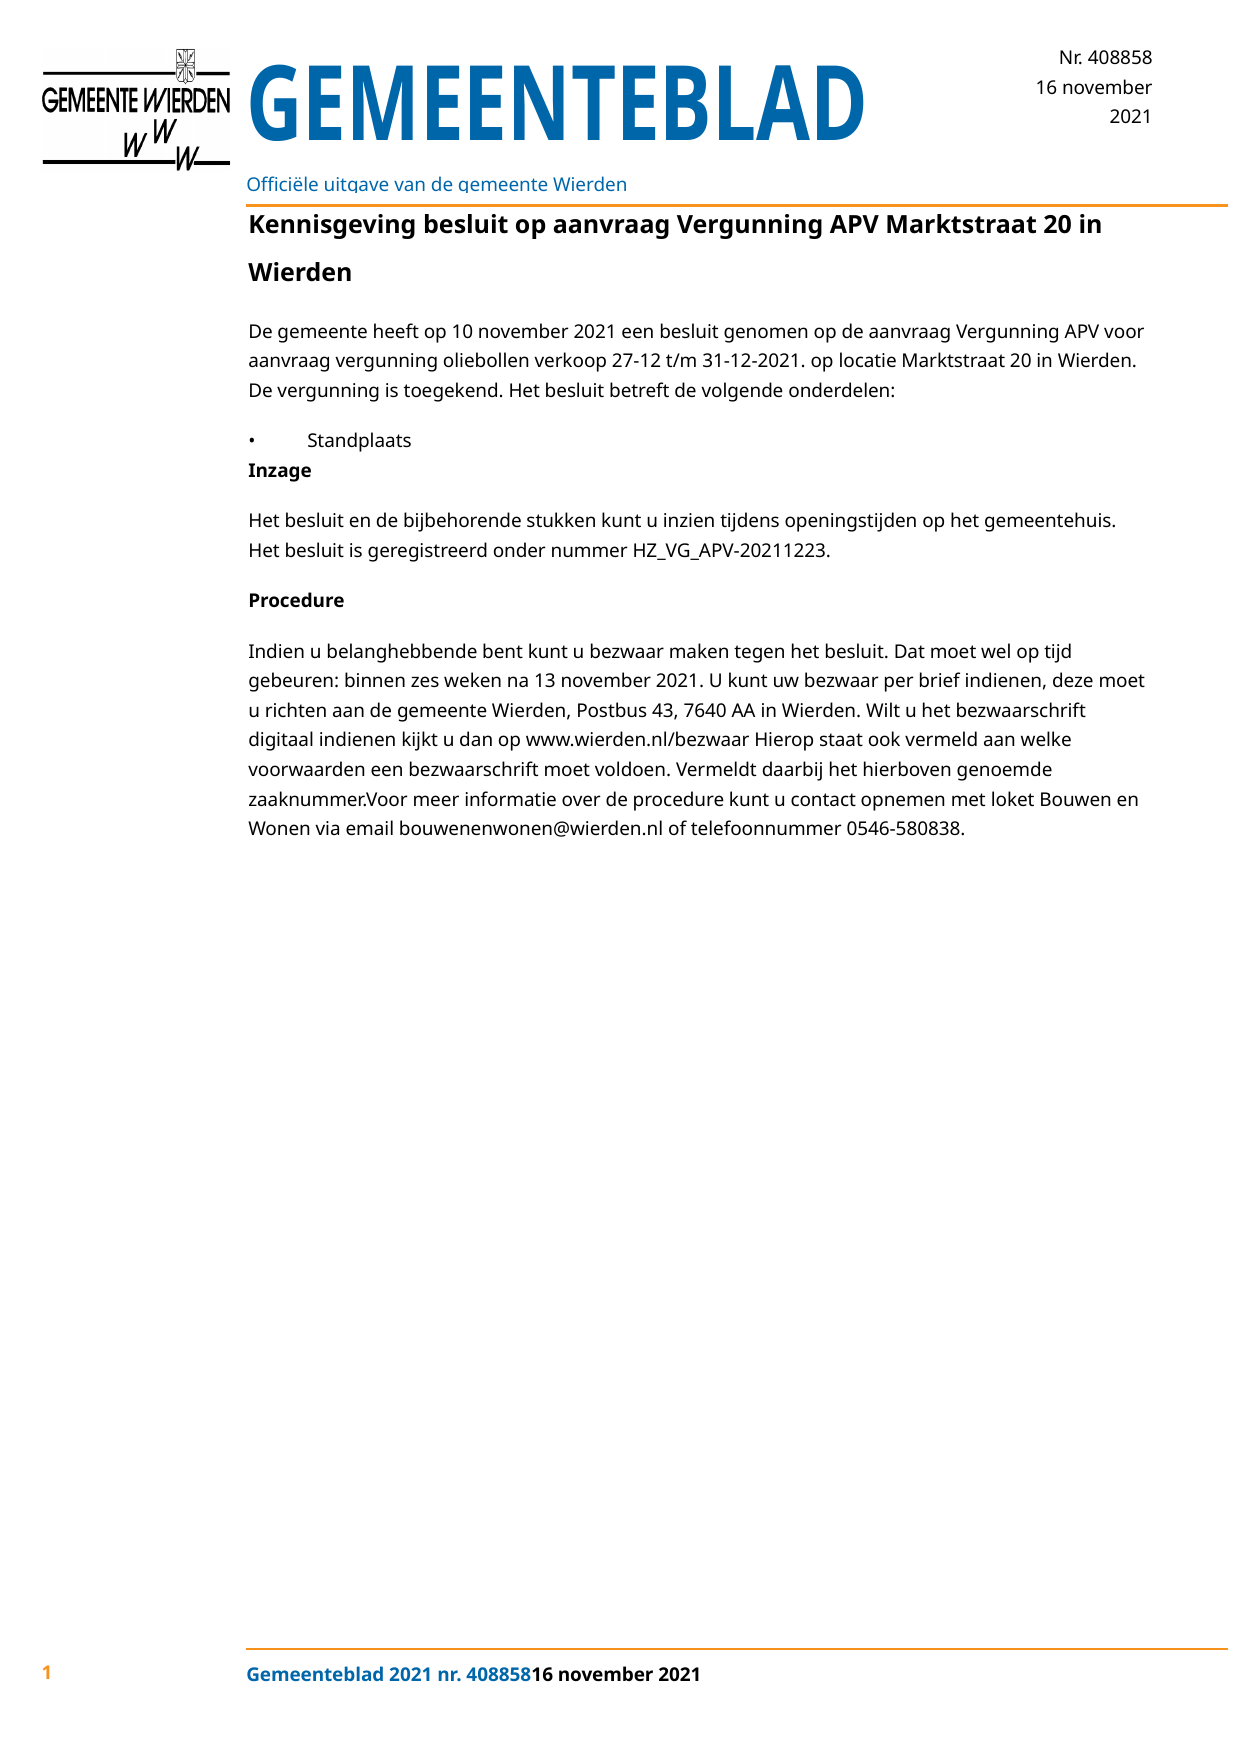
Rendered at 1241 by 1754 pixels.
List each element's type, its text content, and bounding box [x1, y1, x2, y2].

text Kennisgeving besluit op aanvraag Vergunning APV Marktstraat 20 in Wierden [248, 207, 1152, 288]
text Indien u belanghebbende bent kunt u bezwaar maken tegen het besluit. Dat moet wel op tijd gebeuren: binnen zes weken na 13 november 2021. U kunt uw bezwaar per brief indienen, deze moet u richten aan de gemeente Wierden, Postbus 43, 7640 AA in Wierden. Wilt u het bezwaarschrift digitaal indienen kijkt u dan op www.wierden.nl/bezwaar Hierop staat ook vermeld aan welke voorwaarden een bezwaarschrift moet voldoen. Vermeldt daarbij het hierboven genoemde zaaknummer.Voor meer informatie over de procedure kunt u contact opnemen met loket Bouwen en Wonen via email bouwenenwonen@wierden.nl of telefoonnummer 0546-580838. [248, 638, 1152, 841]
picture [41, 47, 231, 172]
text Procedure [248, 587, 1152, 613]
list Standplaats [248, 427, 1152, 453]
text De gemeente heeft op 10 november 2021 een besluit genomen op de aanvraag Vergunning APV voor aanvraag vergunning oliebollen verkoop 27-12 t/m 31-12-2021. op locatie Marktstraat 20 in Wierden. De vergunning is toegekend. Het besluit betreft de volgende onderdelen: [248, 318, 1152, 403]
text Inzage [248, 457, 1152, 483]
text Het besluit en de bijbehorende stukken kunt u inzien tijdens openingstijden op het gemeentehuis. Het besluit is geregistreerd onder nummer HZ_VG_APV-20211223. [248, 507, 1152, 563]
